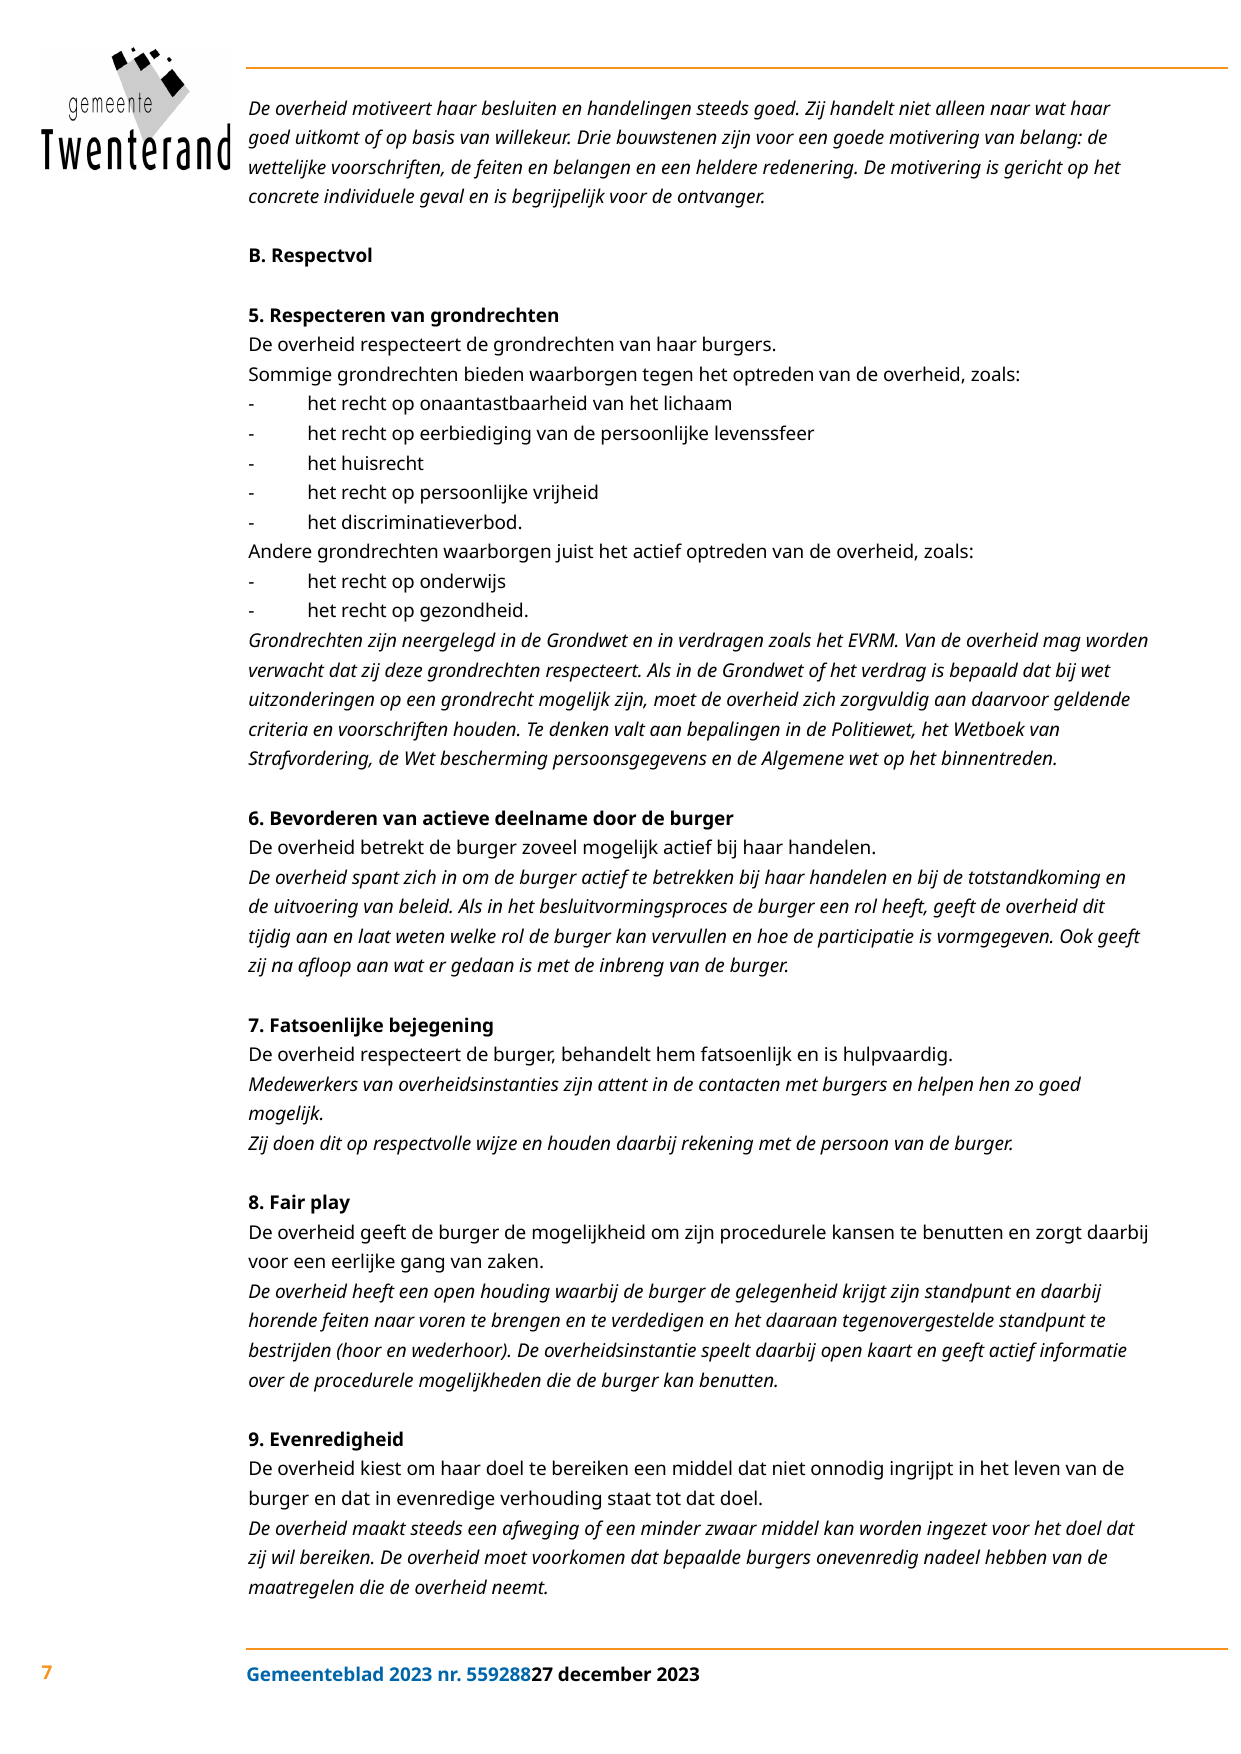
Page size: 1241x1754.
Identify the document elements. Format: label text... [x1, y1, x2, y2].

text Medewerkers van overheidsinstanties zijn attent in de contacten met burgers en helpen hen zo goed mogelijk. [248, 1071, 1152, 1126]
text 9. Evenredigheid [248, 1426, 1152, 1452]
text 8. Fair play [248, 1189, 1152, 1215]
text De overheid kiest om haar doel te bereiken een middel dat niet onnodig ingrijpt in het leven van de burger en dat in evenredige verhouding staat tot dat doel. [248, 1456, 1152, 1511]
text 5. Respecteren van grondrechten [248, 302, 1152, 328]
list het recht op onaantastbaarheid van het lichaam [248, 391, 1152, 416]
text B. Respectvol [248, 243, 1152, 268]
text De overheid motiveert haar besluiten en handelingen steeds goed. Zij handelt niet alleen naar wat haar goed uitkomt of op basis van willekeur. Drie bouwstenen zijn voor een goede motivering van belang: de wettelijke voorschriften, de feiten en belangen en een heldere redenering. De motivering is gericht op het concrete individuele geval en is begrijpelijk voor de ontvanger. [248, 95, 1152, 209]
list het recht op gezondheid. [248, 598, 1152, 623]
list het discriminatieverbod. [248, 509, 1152, 535]
text De overheid respecteert de grondrechten van haar burgers. [248, 331, 1152, 357]
list het recht op eerbiediging van de persoonlijke levenssfeer [248, 420, 1152, 446]
text De overheid respecteert de burger, behandelt hem fatsoenlijk en is hulpvaardig. [248, 1041, 1152, 1067]
text 6. Bevorderen van actieve deelname door de burger [248, 805, 1152, 831]
text Zij doen dit op respectvolle wijze en houden daarbij rekening met de persoon van de burger. [248, 1130, 1152, 1156]
list het recht op persoonlijke vrijheid [248, 479, 1152, 505]
text De overheid maakt steeds een afweging of een minder zwaar middel kan worden ingezet voor het doel dat zij wil bereiken. De overheid moet voorkomen dat bepaalde burgers onevenredig nadeel hebben van de maatregelen die de overheid neemt. [248, 1515, 1152, 1600]
list het huisrecht [248, 450, 1152, 476]
text De overheid heeft een open houding waarbij de burger de gelegenheid krijgt zijn standpunt en daarbij horende feiten naar voren te brengen en te verdedigen en het daaraan tegenovergestelde standpunt te bestrijden (hoor en wederhoor). De overheidsinstantie speelt daarbij open kaart en geeft actief informatie over de procedurele mogelijkheden die de burger kan benutten. [248, 1278, 1152, 1393]
text De overheid betrekt de burger zoveel mogelijk actief bij haar handelen. [248, 834, 1152, 860]
text Grondrechten zijn neergelegd in de Grondwet en in verdragen zoals het EVRM. Van de overheid mag worden verwacht dat zij deze grondrechten respecteert. Als in de Grondwet of het verdrag is bepaald dat bij wet uitzonderingen op een grondrecht mogelijk zijn, moet de overheid zich zorgvuldig aan daarvoor geldende criteria en voorschriften houden. Te denken valt aan bepalingen in de Politiewet, het Wetboek van Strafvordering, de Wet bescherming persoonsgegevens en de Algemene wet op het binnentreden. [248, 627, 1152, 771]
text Sommige grondrechten bieden waarborgen tegen het optreden van de overheid, zoals: [248, 361, 1152, 387]
list het recht op onderwijs [248, 568, 1152, 594]
text Andere grondrechten waarborgen juist het actief optreden van de overheid, zoals: [248, 538, 1152, 564]
text De overheid geeft de burger de mogelijkheid om zijn procedurele kansen te benutten en zorgt daarbij voor een eerlijke gang van zaken. [248, 1219, 1152, 1274]
picture [41, 47, 231, 172]
text De overheid spant zich in om de burger actief te betrekken bij haar handelen en bij de totstandkoming en de uitvoering van beleid. Als in het besluitvormingsproces de burger een rol heeft, geeft de overheid dit tijdig aan en laat weten welke rol de burger kan vervullen en hoe de participatie is vormgegeven. Ook geeft zij na afloop aan wat er gedaan is met de inbreng van de burger. [248, 864, 1152, 978]
text 7. Fatsoenlijke bejegening [248, 1012, 1152, 1038]
